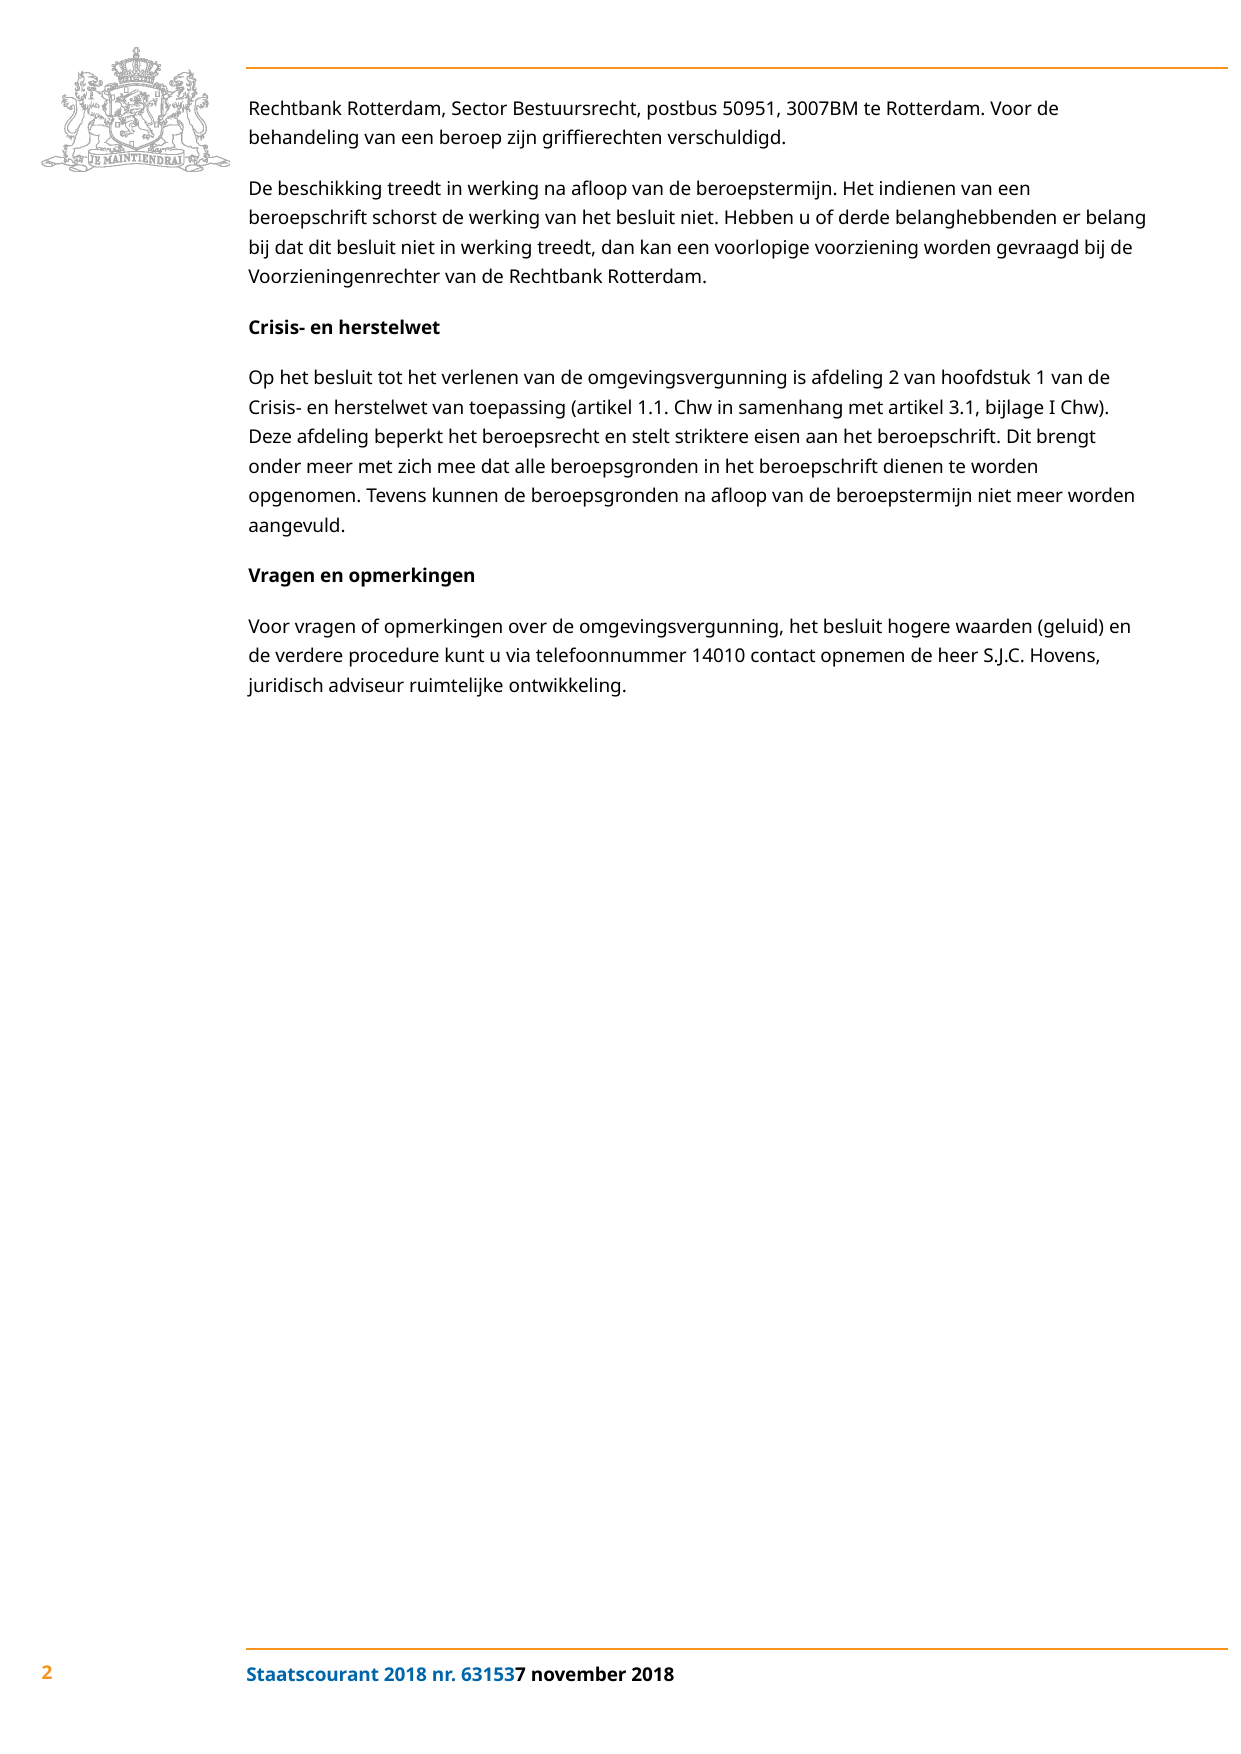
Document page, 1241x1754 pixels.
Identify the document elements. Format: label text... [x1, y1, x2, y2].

text Rechtbank Rotterdam, Sector Bestuursrecht, postbus 50951, 3007BM te Rotterdam. Voor de behandeling van een beroep zijn griffierechten verschuldigd. [248, 95, 1152, 150]
text Voor vragen of opmerkingen over de omgevingsvergunning, het besluit hogere waarden (geluid) en de verdere procedure kunt u via telefoonnummer 14010 contact opnemen de heer S.J.C. Hovens, juridisch adviseur ruimtelijke ontwikkeling. [248, 613, 1152, 698]
text Op het besluit tot het verlenen van de omgevingsvergunning is afdeling 2 van hoofdstuk 1 van de Crisis- en herstelwet van toepassing (artikel 1.1. Chw in samenhang met artikel 3.1, bijlage I Chw). Deze afdeling beperkt het beroepsrecht en stelt striktere eisen aan het beroepschrift. Dit brengt onder meer met zich mee dat alle beroepsgronden in het beroepschrift dienen te worden opgenomen. Tevens kunnen de beroepsgronden na afloop van de beroepstermijn niet meer worden aangevuld. [248, 364, 1152, 538]
text De beschikking treedt in werking na afloop van de beroepstermijn. Het indienen van een beroepschrift schorst de werking van het besluit niet. Hebben u of derde belanghebbenden er belang bij dat dit besluit niet in werking treedt, dan kan een voorlopige voorziening worden gevraagd bij de Voorzieningenrechter van de Rechtbank Rotterdam. [248, 175, 1152, 289]
text Vragen en opmerkingen [248, 563, 1152, 588]
text Crisis- en herstelwet [248, 314, 1152, 340]
picture [41, 47, 231, 172]
